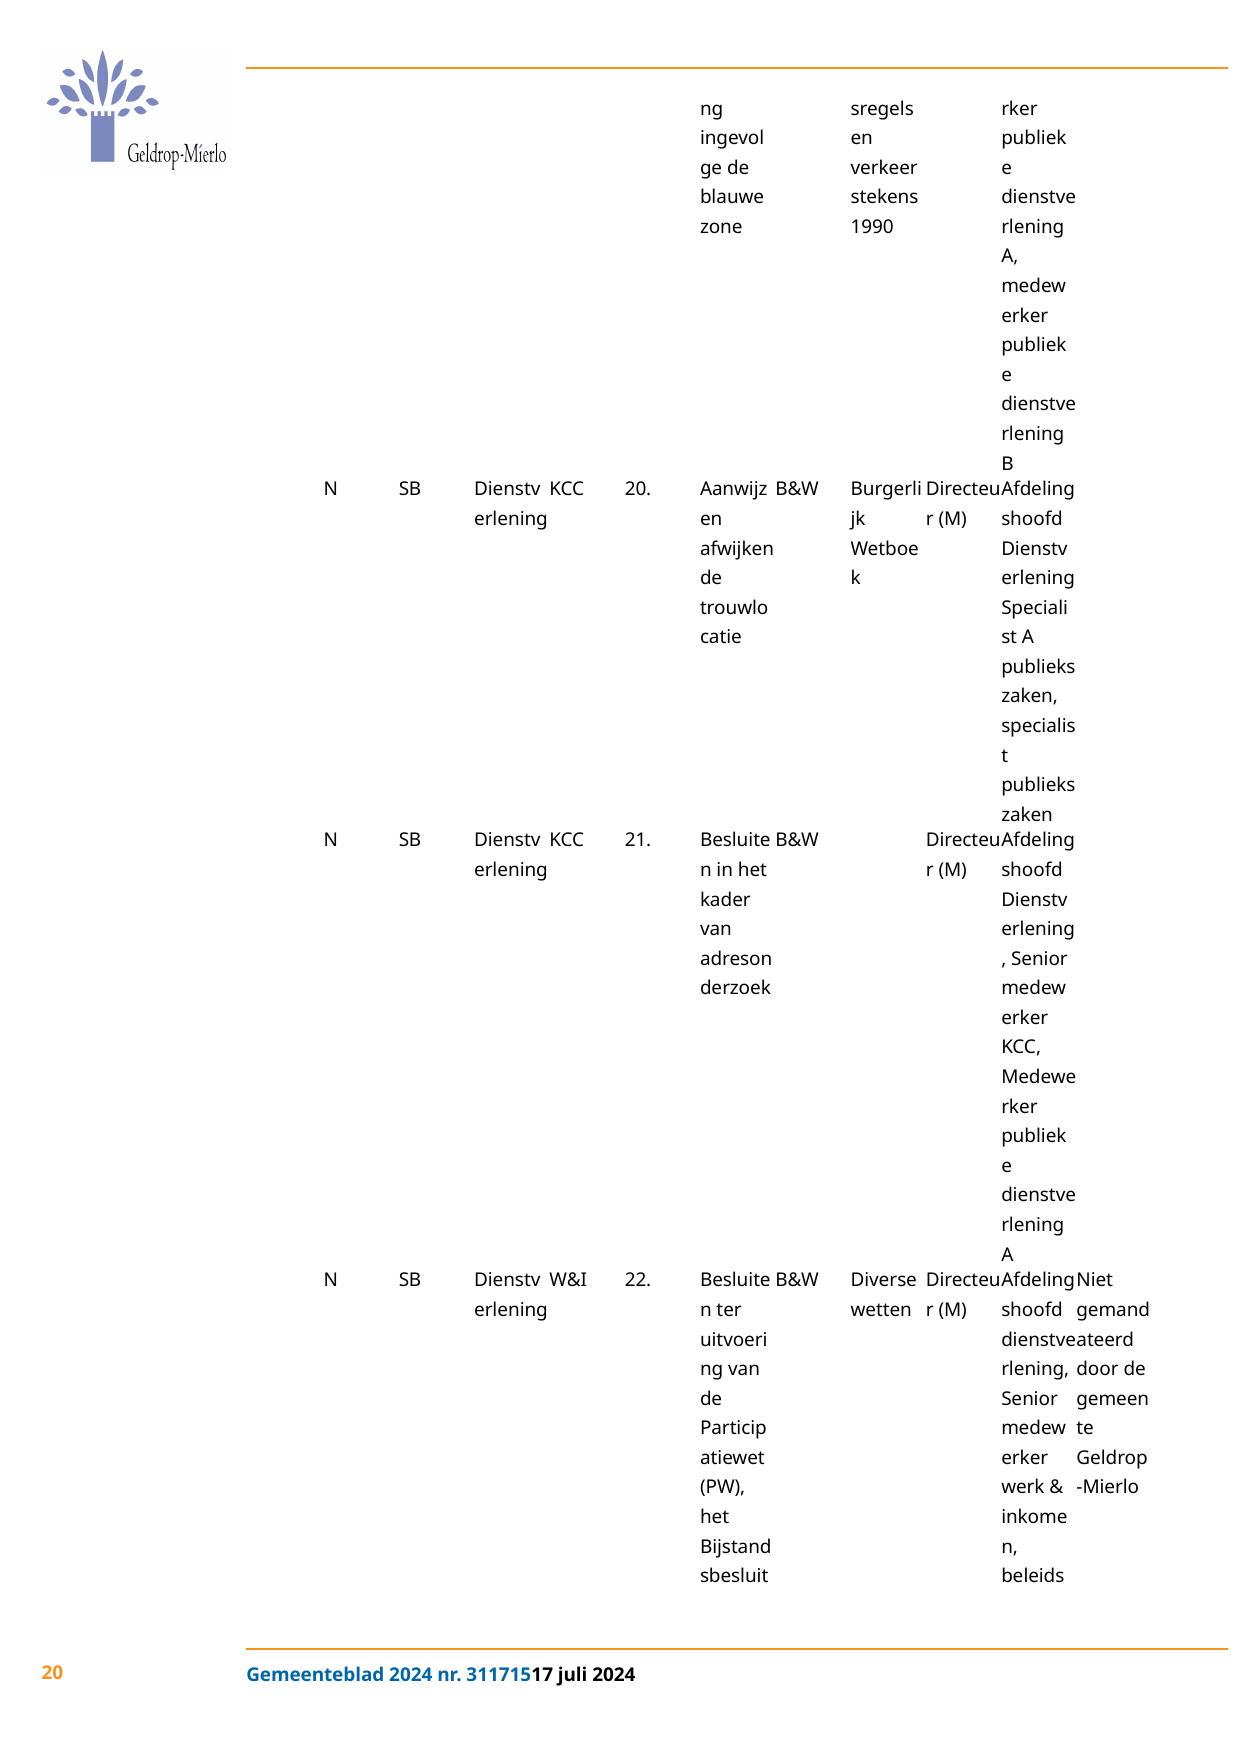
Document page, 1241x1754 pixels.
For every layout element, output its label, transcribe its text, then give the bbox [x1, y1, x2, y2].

table_cell N [323, 476, 398, 827]
table_cell Besluiten ter uitvoering van de Participatiewet (PW), het Bijstandsbesluit [700, 1267, 775, 1588]
table_cell Niet gemandateerd door de gemeente Geldrop-Mierlo [1076, 1267, 1152, 1588]
table_cell 21. [625, 827, 700, 1267]
table_cell rker publieke dienstverlening A, medewerker publieke dienstverlening B [1001, 95, 1076, 476]
table_cell SB [399, 1267, 474, 1588]
table_cell Aanwijzen afwijkende trouwlocatie [700, 476, 775, 827]
table_cell N [323, 1267, 398, 1588]
table_cell [1076, 827, 1152, 1267]
table_cell [549, 95, 624, 476]
table_cell Burgerlijk Wetboek [850, 476, 926, 827]
table_cell [1076, 95, 1152, 476]
table_cell Afdelingshoofd dienstverlening, Senior medewerker werk & inkomen, beleids [1001, 1267, 1076, 1588]
table_cell Directeur (M) [926, 476, 1001, 827]
table_cell [248, 827, 323, 1267]
table_cell Dienstverlening [474, 827, 549, 1267]
table_cell SB [399, 827, 474, 1267]
table_cell B&W [775, 1267, 850, 1588]
picture [41, 47, 231, 172]
table_cell [850, 827, 926, 1267]
table_cell [474, 95, 549, 476]
table_cell Dienstverlening [474, 476, 549, 827]
table_cell [248, 476, 323, 827]
table_cell N [323, 827, 398, 1267]
table_cell [1076, 476, 1152, 827]
table_cell Directeur (M) [926, 1267, 1001, 1588]
table_cell W&I [549, 1267, 624, 1588]
table_cell B&W [775, 476, 850, 827]
table_cell [248, 95, 323, 476]
table_cell Diverse wetten [850, 1267, 926, 1588]
table_cell SB [399, 476, 474, 827]
table_cell [625, 95, 700, 476]
table_cell Dienstverlening [474, 1267, 549, 1588]
table_cell [248, 1267, 323, 1588]
table_cell 22. [625, 1267, 700, 1588]
table_cell [399, 95, 474, 476]
table_cell KCC [549, 476, 624, 827]
table_cell [775, 95, 850, 476]
table_cell [323, 95, 398, 476]
table_cell sregels en verkeerstekens 1990 [850, 95, 926, 476]
table_cell 20. [625, 476, 700, 827]
table_cell ng ingevolge de blauwe zone [700, 95, 775, 476]
table_cell Afdelingshoofd Dienstverlening Specialist A publiekszaken, specialist publiekszaken [1001, 476, 1076, 827]
table_cell B&W [775, 827, 850, 1267]
table_cell KCC [549, 827, 624, 1267]
table_cell Afdelingshoofd Dienstverlening, Senior medewerker KCC, Medewerker publieke dienstverlening A [1001, 827, 1076, 1267]
table_cell Directeur (M) [926, 827, 1001, 1267]
table_cell Besluiten in het kader van adresonderzoek [700, 827, 775, 1267]
table_cell [926, 95, 1001, 476]
